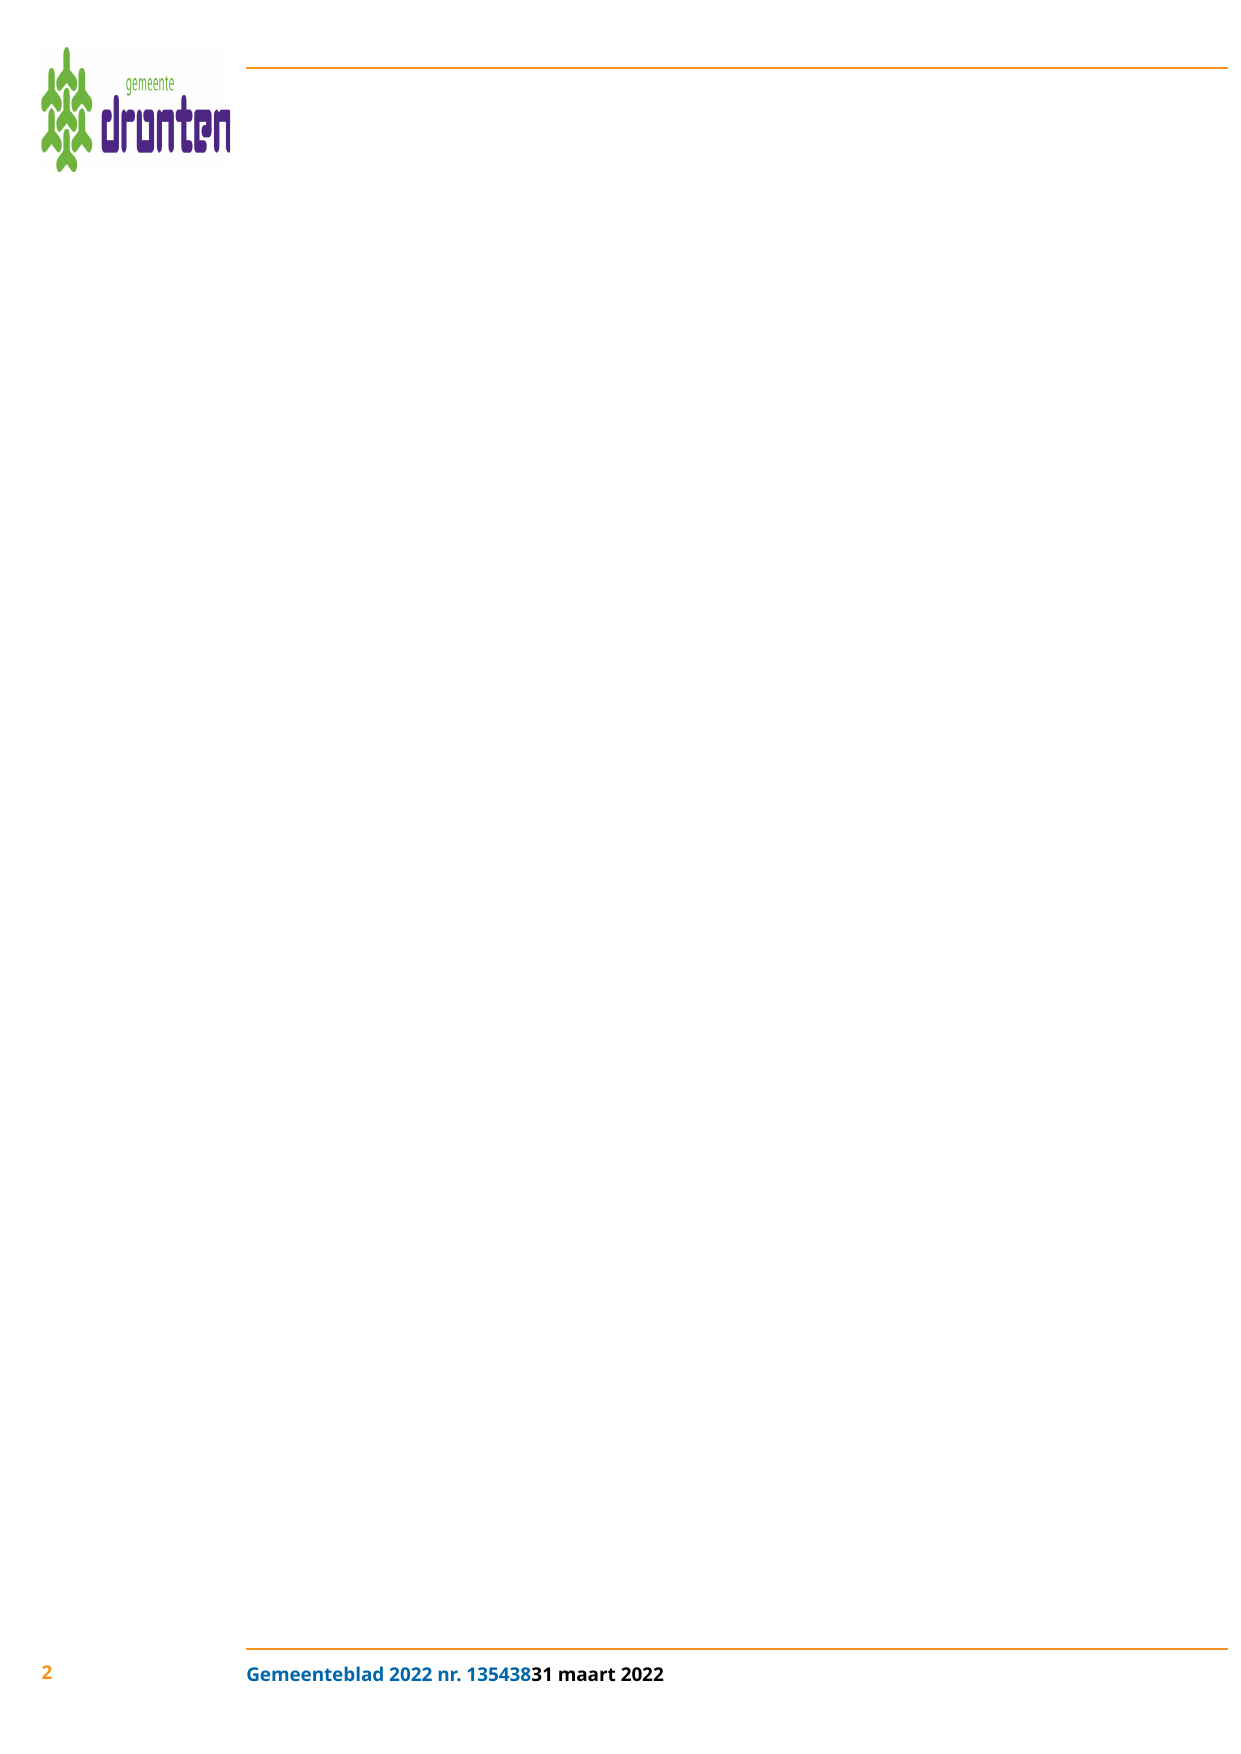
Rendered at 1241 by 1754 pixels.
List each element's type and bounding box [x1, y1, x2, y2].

picture [41, 47, 231, 172]
